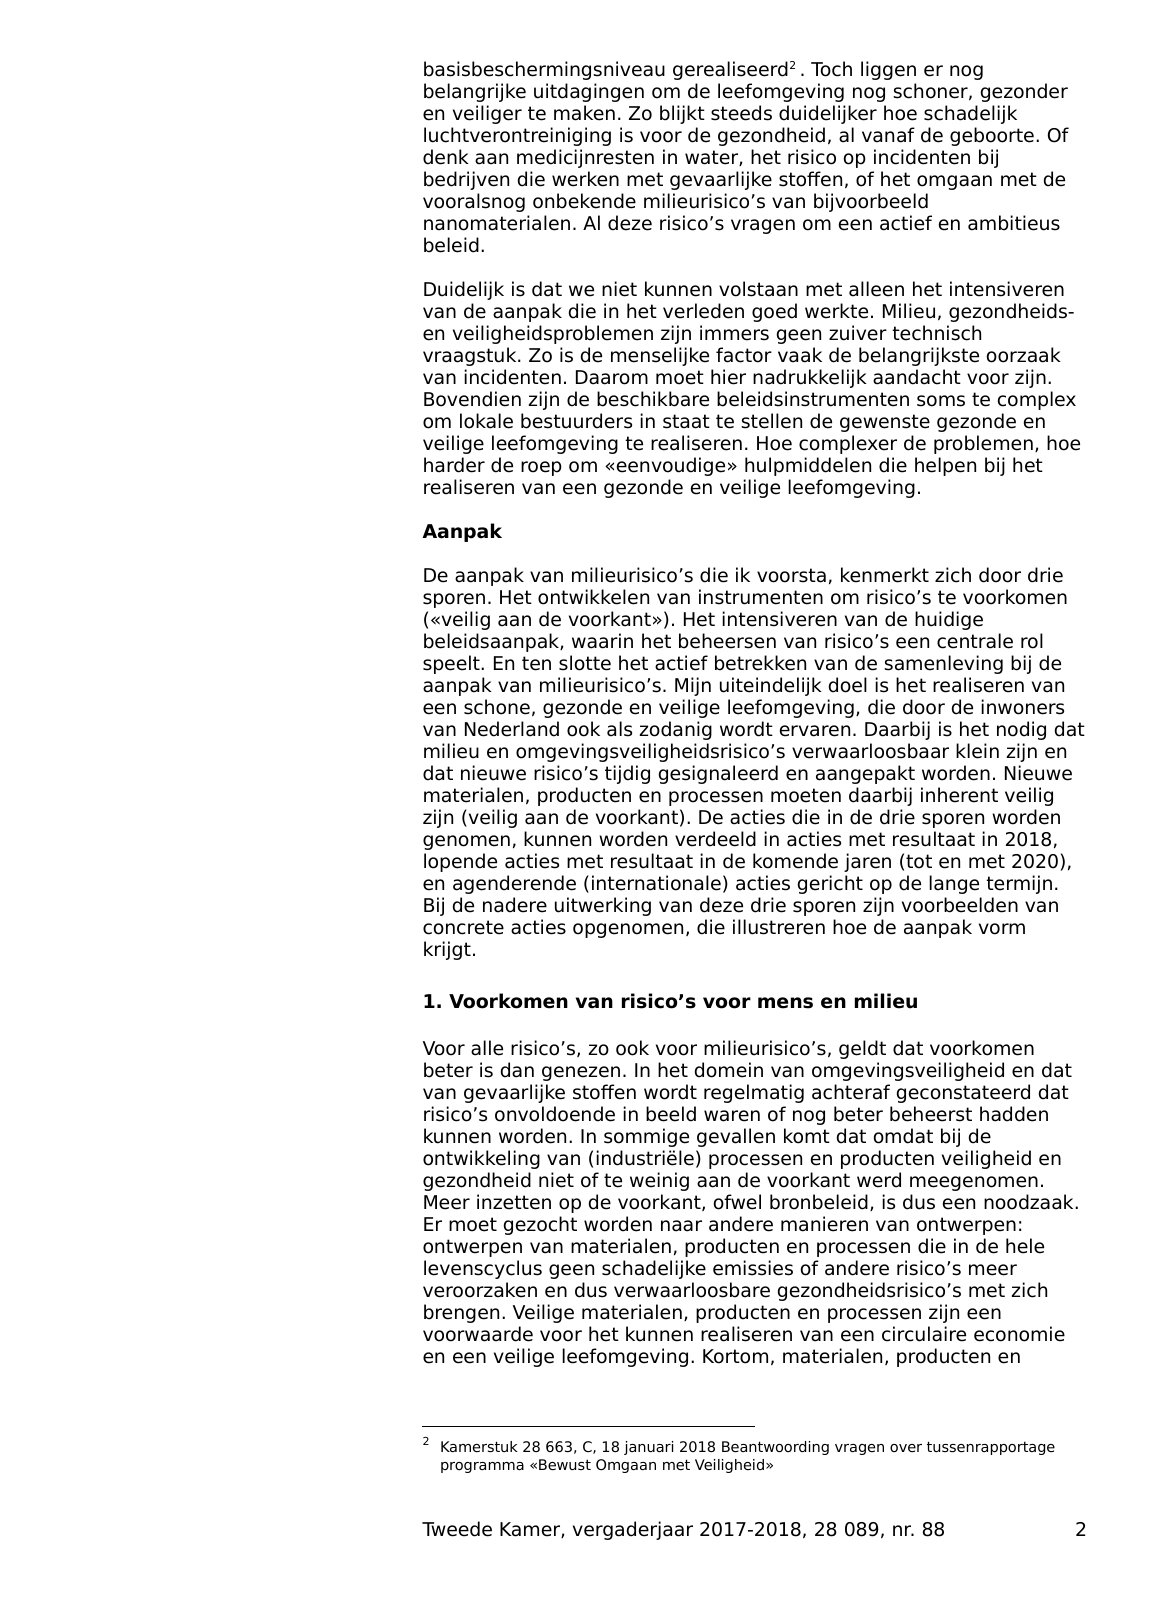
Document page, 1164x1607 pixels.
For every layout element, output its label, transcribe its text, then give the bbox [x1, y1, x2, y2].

text Duidelijk is dat we niet kunnen volstaan met alleen het intensiveren van de aanpak die in het verleden goed werkte. Milieu, gezondheids- en veiligheidsproblemen zijn immers geen zuiver technisch vraagstuk. Zo is de menselijke factor vaak de belangrijkste oorzaak van incidenten. Daarom moet hier nadrukkelijk aandacht voor zijn. Bovendien zijn de beschikbare beleidsinstrumenten soms te complex om lokale bestuurders in staat te stellen de gewenste gezonde en veilige leefomgeving te realiseren. Hoe complexer de problemen, hoe harder de roep om «eenvoudige» hulpmiddelen die helpen bij het realiseren van een gezonde en veilige leefomgeving. [422, 279, 1087, 499]
text basisbeschermingsniveau gerealiseerd. Toch liggen er nog belangrijke uitdagingen om de leefomgeving nog schoner, gezonder en veiliger te maken. Zo blijkt steeds duidelijker hoe schadelijk luchtverontreiniging is voor de gezondheid, al vanaf de geboorte. Of denk aan medicijnresten in water, het risico op incidenten bij bedrijven die werken met gevaarlijke stoffen, of het omgaan met de vooralsnog onbekende milieurisico’s van bijvoorbeeld nanomaterialen. Al deze risico’s vragen om een actief en ambitieus beleid. [422, 59, 1087, 257]
subtitle 1. Voorkomen van risico’s voor mens en milieu [422, 991, 1087, 1013]
text Voor alle risico’s, zo ook voor milieurisico’s, geldt dat voorkomen beter is dan genezen. In het domein van omgevingsveiligheid en dat van gevaarlijke stoffen wordt regelmatig achteraf geconstateerd dat risico’s onvoldoende in beeld waren of nog beter beheerst hadden kunnen worden. In sommige gevallen komt dat omdat bij de ontwikkeling van (industriële) processen en producten veiligheid en gezondheid niet of te weinig aan de voorkant werd meegenomen. Meer inzetten op de voorkant, ofwel bronbeleid, is dus een noodzaak. Er moet gezocht worden naar andere manieren van ontwerpen: ontwerpen van materialen, producten en processen die in de hele levenscyclus geen schadelijke emissies of andere risico’s meer veroorzaken en dus verwaarloosbare gezondheidsrisico’s met zich brengen. Veilige materialen, producten en processen zijn een voorwaarde voor het kunnen realiseren van een circulaire economie en een veilige leefomgeving. Kortom, materialen, producten en [422, 1038, 1087, 1367]
text De aanpak van milieurisico’s die ik voorsta, kenmerkt zich door drie sporen. Het ontwikkelen van instrumenten om risico’s te voorkomen («veilig aan de voorkant»). Het intensiveren van de huidige beleidsaanpak, waarin het beheersen van risico’s een centrale rol speelt. En ten slotte het actief betrekken van de samenleving bij de aanpak van milieurisico’s. Mijn uiteindelijk doel is het realiseren van een schone, gezonde en veilige leefomgeving, die door de inwoners van Nederland ook als zodanig wordt ervaren. Daarbij is het nodig dat milieu en omgevingsveiligheidsrisico’s verwaarloosbaar klein zijn en dat nieuwe risico’s tijdig gesignaleerd en aangepakt worden. Nieuwe materialen, producten en processen moeten daarbij inherent veilig zijn (veilig aan de voorkant). De acties die in de drie sporen worden genomen, kunnen worden verdeeld in acties met resultaat in 2018, lopende acties met resultaat in de komende jaren (tot en met 2020), en agenderende (internationale) acties gericht op de lange termijn. Bij de nadere uitwerking van deze drie sporen zijn voorbeelden van concrete acties opgenomen, die illustreren hoe de aanpak vorm krijgt. [422, 565, 1087, 961]
subtitle Aanpak [422, 521, 1087, 543]
text Kamerstuk 28 663, C, 18 januari 2018 Beantwoording vragen over tussenrapportage programma «Bewust Omgaan met Veiligheid» [422, 1435, 1087, 1474]
